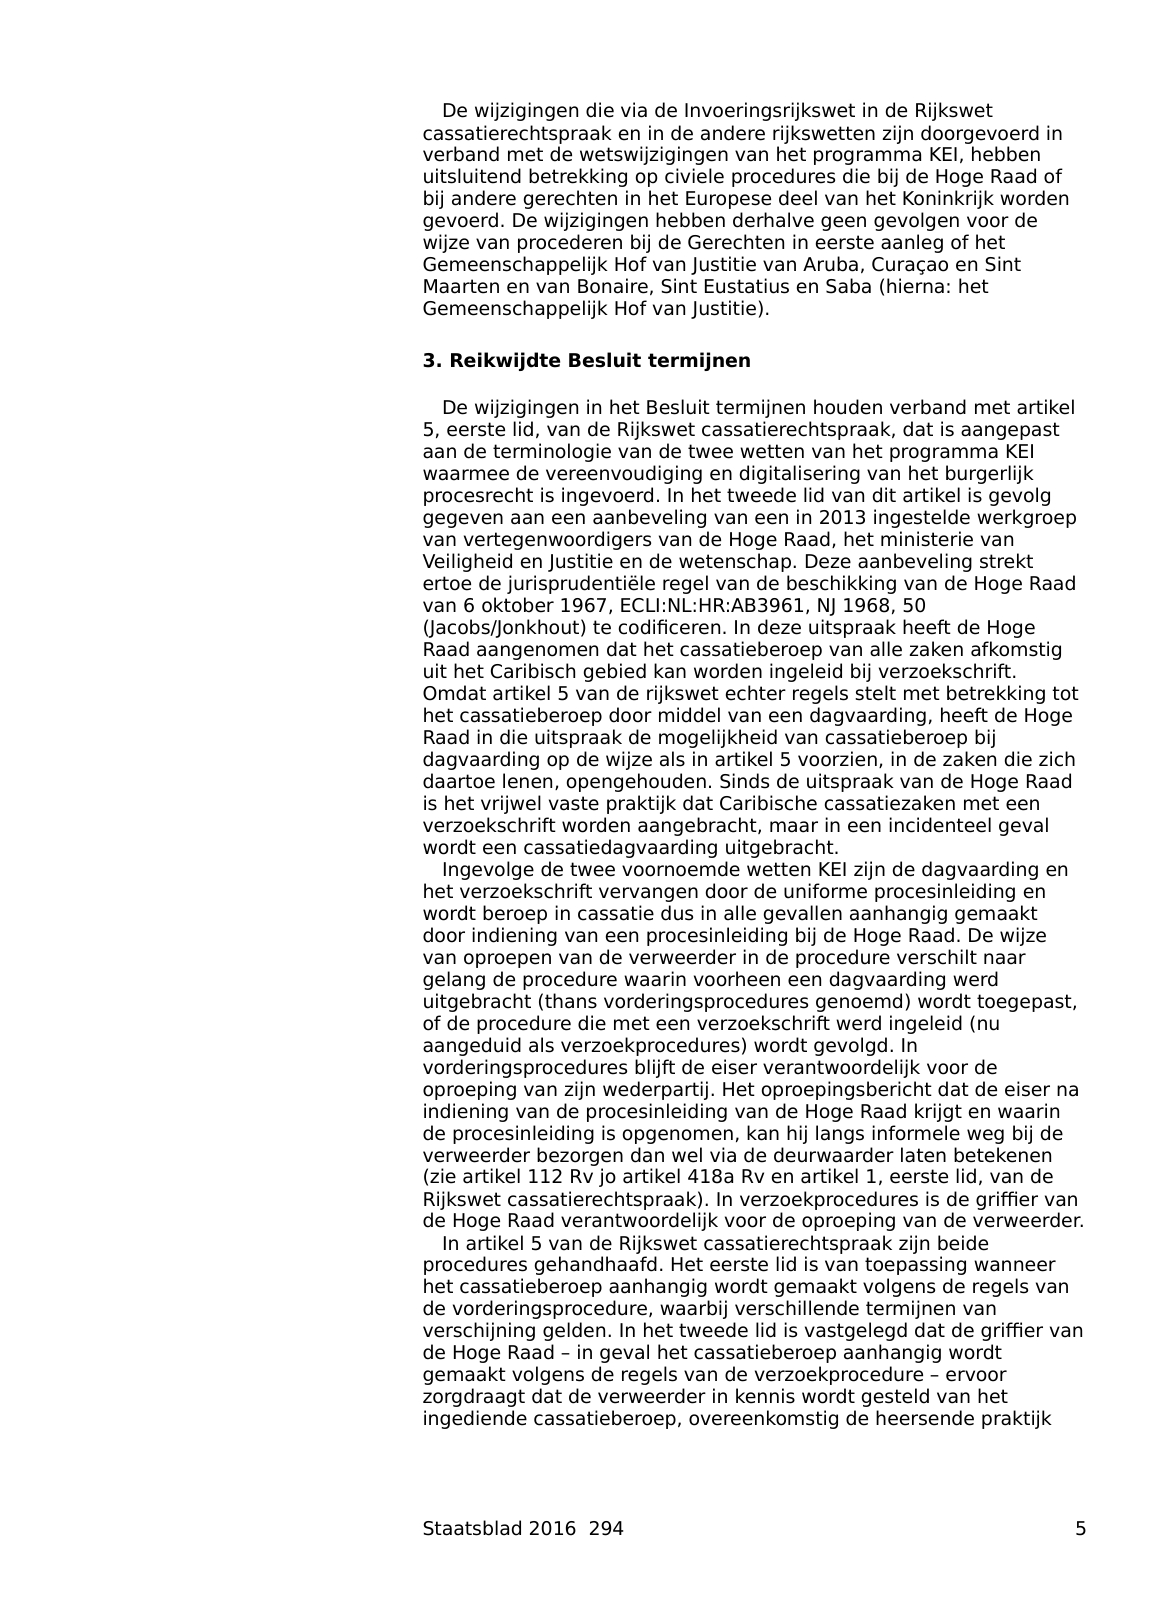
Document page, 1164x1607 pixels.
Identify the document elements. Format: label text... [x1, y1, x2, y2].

text In artikel 5 van de Rijkswet cassatierechtspraak zijn beide procedures gehandhaafd. Het eerste lid is van toepassing wanneer het cassatieberoep aanhangig wordt gemaakt volgens de regels van de vorderingsprocedure, waarbij verschillende termijnen van verschijning gelden. In het tweede lid is vastgelegd dat de griffier van de Hoge Raad – in geval het cassatieberoep aanhangig wordt gemaakt volgens de regels van de verzoekprocedure – ervoor zorgdraagt dat de verweerder in kennis wordt gesteld van het ingediende cassatieberoep, overeenkomstig de heersende praktijk [422, 1232, 1087, 1430]
text Ingevolge de twee voornoemde wetten KEI zijn de dagvaarding en het verzoekschrift vervangen door de uniforme procesinleiding en wordt beroep in cassatie dus in alle gevallen aanhangig gemaakt door indiening van een procesinleiding bij de Hoge Raad. De wijze van oproepen van de verweerder in de procedure verschilt naar gelang de procedure waarin voorheen een dagvaarding werd uitgebracht (thans vorderingsprocedures genoemd) wordt toegepast, of de procedure die met een verzoekschrift werd ingeleid (nu aangeduid als verzoekprocedures) wordt gevolgd. In vorderingsprocedures blijft de eiser verantwoordelijk voor de oproeping van zijn wederpartij. Het oproepingsbericht dat de eiser na indiening van de procesinleiding van de Hoge Raad krijgt en waarin de procesinleiding is opgenomen, kan hij langs informele weg bij de verweerder bezorgen dan wel via de deurwaarder laten betekenen (zie artikel 112 Rv jo artikel 418a Rv en artikel 1, eerste lid, van de Rijkswet cassatierechtspraak). In verzoekprocedures is de griffier van de Hoge Raad verantwoordelijk voor de oproeping van de verweerder. [422, 859, 1087, 1232]
text De wijzigingen die via de Invoeringsrijkswet in de Rijkswet cassatierechtspraak en in de andere rijkswetten zijn doorgevoerd in verband met de wetswijzigingen van het programma KEI, hebben uitsluitend betrekking op civiele procedures die bij de Hoge Raad of bij andere gerechten in het Europese deel van het Koninkrijk worden gevoerd. De wijzigingen hebben derhalve geen gevolgen voor de wijze van procederen bij de Gerechten in eerste aanleg of het Gemeenschappelijk Hof van Justitie van Aruba, Curaçao en Sint Maarten en van Bonaire, Sint Eustatius en Saba (hierna: het Gemeenschappelijk Hof van Justitie). [422, 100, 1087, 320]
subtitle 3. Reikwijdte Besluit termijnen [422, 350, 1087, 372]
text De wijzigingen in het Besluit termijnen houden verband met artikel 5, eerste lid, van de Rijkswet cassatierechtspraak, dat is aangepast aan de terminologie van de twee wetten van het programma KEI waarmee de vereenvoudiging en digitalisering van het burgerlijk procesrecht is ingevoerd. In het tweede lid van dit artikel is gevolg gegeven aan een aanbeveling van een in 2013 ingestelde werkgroep van vertegenwoordigers van de Hoge Raad, het ministerie van Veiligheid en Justitie en de wetenschap. Deze aanbeveling strekt ertoe de jurisprudentiële regel van de beschikking van de Hoge Raad van 6 oktober 1967, ECLI:NL:HR:AB3961, NJ 1968, 50 (Jacobs/Jonkhout) te codificeren. In deze uitspraak heeft de Hoge Raad aangenomen dat het cassatieberoep van alle zaken afkomstig uit het Caribisch gebied kan worden ingeleid bij verzoekschrift. Omdat artikel 5 van de rijkswet echter regels stelt met betrekking tot het cassatieberoep door middel van een dagvaarding, heeft de Hoge Raad in die uitspraak de mogelijkheid van cassatieberoep bij dagvaarding op de wijze als in artikel 5 voorzien, in de zaken die zich daartoe lenen, opengehouden. Sinds de uitspraak van de Hoge Raad is het vrijwel vaste praktijk dat Caribische cassatiezaken met een verzoekschrift worden aangebracht, maar in een incidenteel geval wordt een cassatiedagvaarding uitgebracht. [422, 397, 1087, 859]
